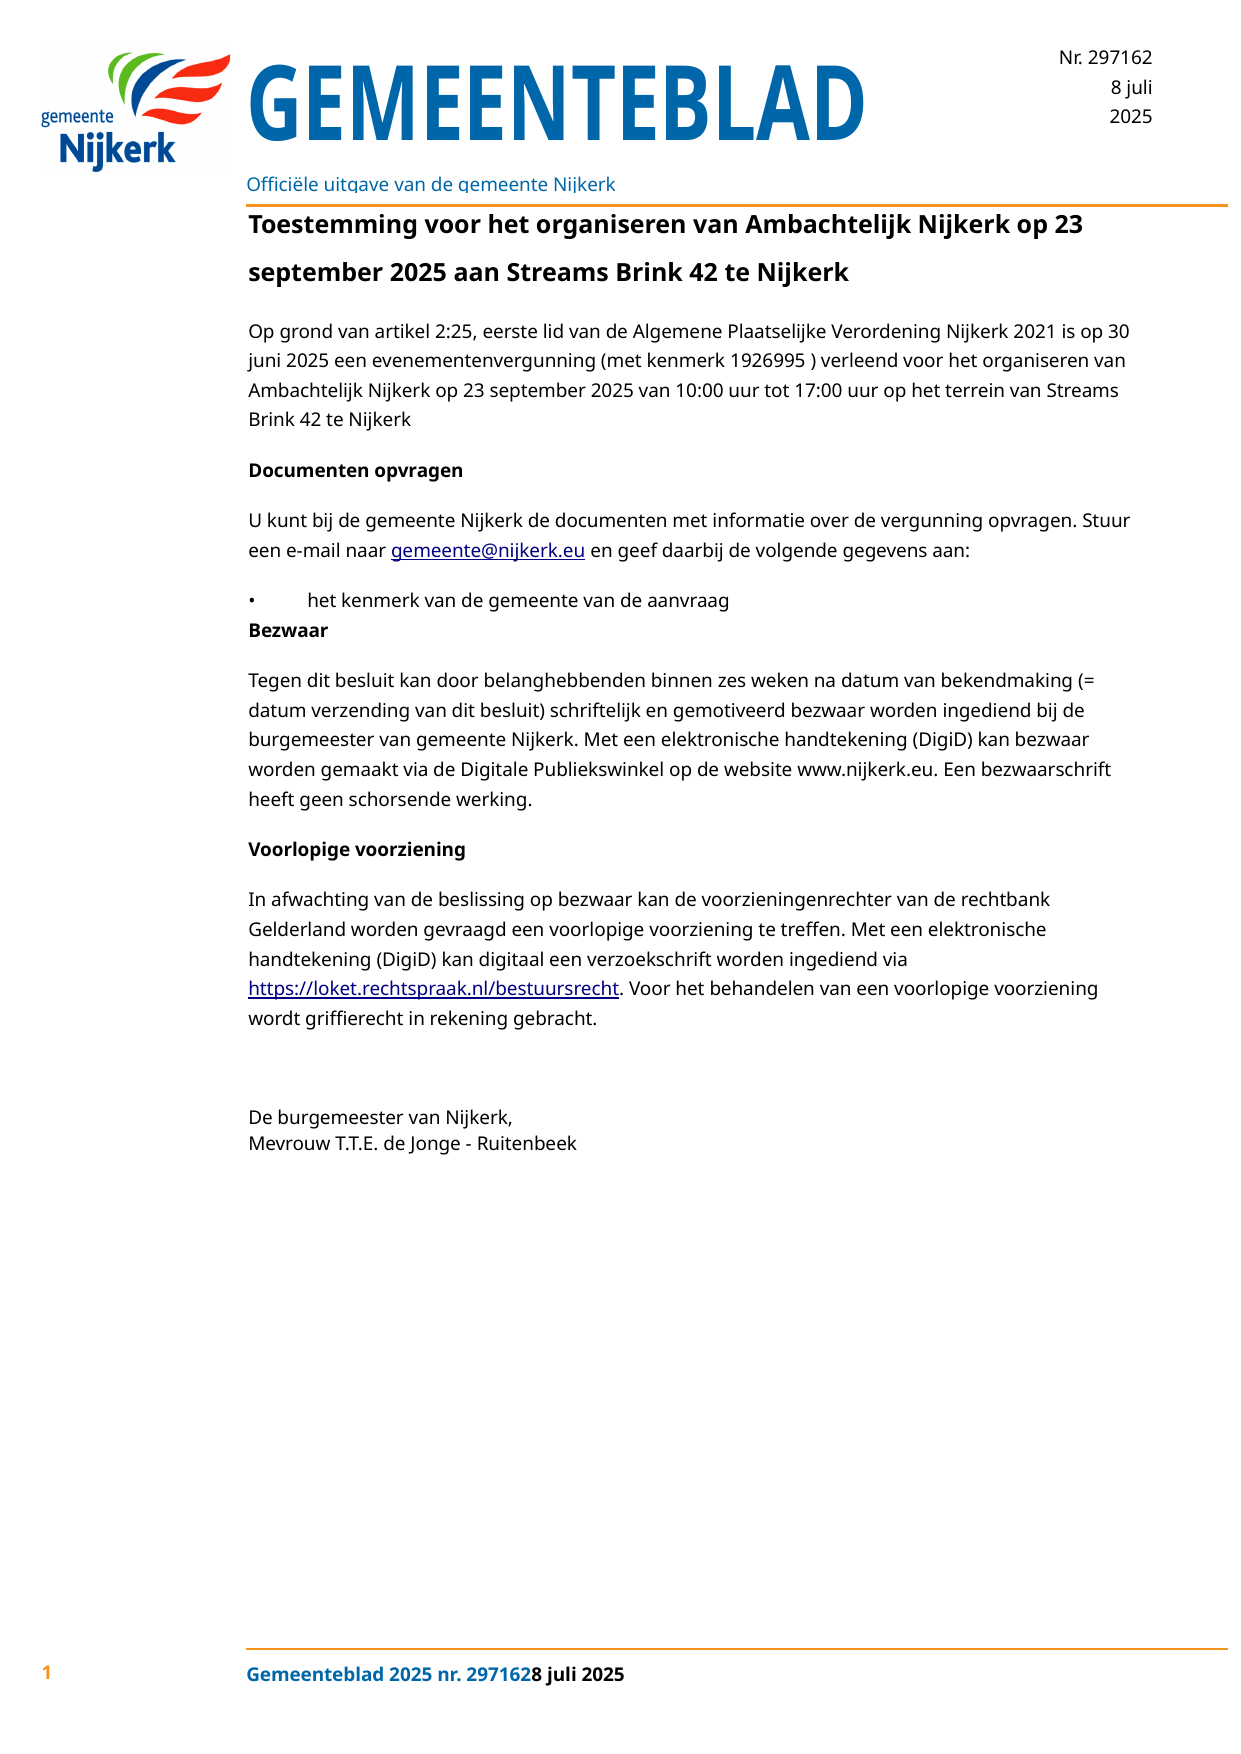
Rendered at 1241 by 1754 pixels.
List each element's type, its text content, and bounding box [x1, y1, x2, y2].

text Voorlopige voorziening [248, 836, 1152, 862]
text Bezwaar [248, 617, 1152, 643]
text U kunt bij de gemeente Nijkerk de documenten met informatie over de vergunning opvragen. Stuur een e-mail naar gemeente@nijkerk.eu en geef daarbij de volgende gegevens aan: [248, 507, 1152, 563]
text Toestemming voor het organiseren van Ambachtelijk Nijkerk op 23 september 2025 aan Streams Brink 42 te Nijkerk [248, 207, 1152, 288]
text Documenten opvragen [248, 457, 1152, 483]
list het kenmerk van de gemeente van de aanvraag [248, 587, 1152, 613]
text De burgemeester van Nijkerk, [248, 1104, 1152, 1130]
picture [41, 47, 231, 172]
text Mevrouw T.T.E. de Jonge - Ruitenbeek [248, 1130, 1152, 1156]
text Op grond van artikel 2:25, eerste lid van de Algemene Plaatselijke Verordening Nijkerk 2021 is op 30 juni 2025 een evenementenvergunning (met kenmerk 1926995 ) verleend voor het organiseren van Ambachtelijk Nijkerk op 23 september 2025 van 10:00 uur tot 17:00 uur op het terrein van Streams Brink 42 te Nijkerk [248, 318, 1152, 432]
text Tegen dit besluit kan door belanghebbenden binnen zes weken na datum van bekendmaking (= datum verzending van dit besluit) schriftelijk en gemotiveerd bezwaar worden ingediend bij de burgemeester van gemeente Nijkerk. Met een elektronische handtekening (DigiD) kan bezwaar worden gemaakt via de Digitale Publiekswinkel op de website www.nijkerk.eu. Een bezwaarschrift heeft geen schorsende werking. [248, 667, 1152, 812]
text In afwachting van de beslissing op bezwaar kan de voorzieningenrechter van de rechtbank Gelderland worden gevraagd een voorlopige voorziening te treffen. Met een elektronische handtekening (DigiD) kan digitaal een verzoekschrift worden ingediend via https://loket.rechtspraak.nl/bestuursrecht. Voor het behandelen van een voorlopige voorziening wordt griffierecht in rekening gebracht. [248, 887, 1152, 1031]
